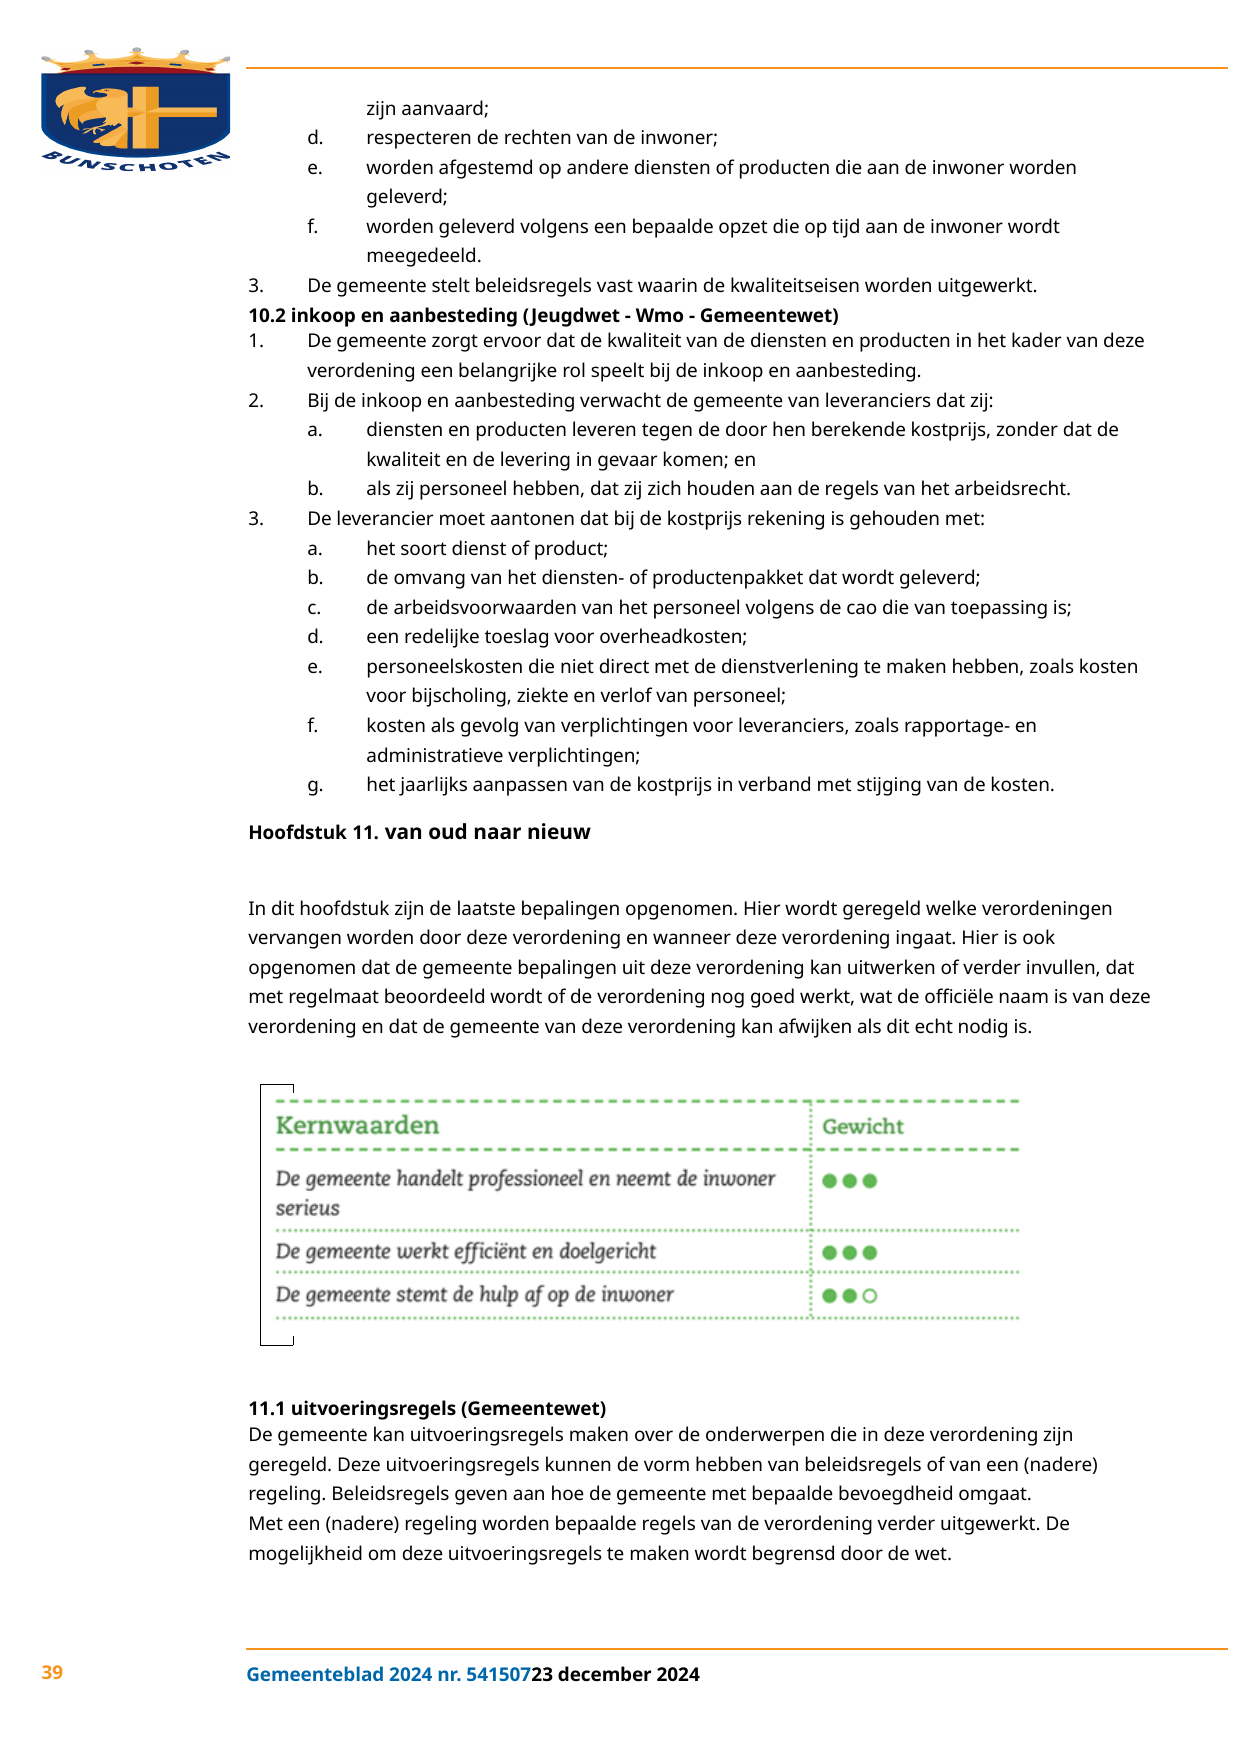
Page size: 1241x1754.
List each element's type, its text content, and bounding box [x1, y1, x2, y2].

text Met een (nadere) regeling worden bepaalde regels van de verordening verder uitgewerkt. De mogelijkheid om deze uitvoeringsregels te maken wordt begrensd door de wet. [248, 1510, 1152, 1565]
list De gemeente zorgt ervoor dat de kwaliteit van de diensten en producten in het kader van deze verordening een belangrijke rol speelt bij de inkoop en aanbesteding. [248, 328, 1152, 383]
text Hoofdstuk 11. van oud naar nieuw [248, 817, 1152, 845]
picture [41, 47, 231, 172]
list De gemeente stelt beleidsregels vast waarin de kwaliteitseisen worden uitgewerkt. [248, 272, 1152, 298]
text 11.1 uitvoeringsregels (Gemeentewet) [248, 1396, 1152, 1421]
list respecteren de rechten van de inwoner; [307, 124, 1152, 150]
text De gemeente kan uitvoeringsregels maken over de onderwerpen die in deze verordening zijn geregeld. Deze uitvoeringsregels kunnen de vorm hebben van beleidsregels of van een (nadere) regeling. Beleidsregels geven aan hoe de gemeente met bepaalde bevoegdheid omgaat. [248, 1421, 1152, 1506]
list de omvang van het diensten- of productenpakket dat wordt geleverd; [307, 564, 1152, 590]
picture [268, 1093, 1037, 1336]
list worden geleverd volgens een bepaalde opzet die op tijd aan de inwoner wordt meegedeeld. [307, 213, 1152, 268]
list diensten en producten leveren tegen de door hen berekende kostprijs, zonder dat de kwaliteit en de levering in gevaar komen; en [307, 416, 1152, 472]
list als zij personeel hebben, dat zij zich houden aan de regels van het arbeidsrecht. [307, 476, 1152, 501]
list worden afgestemd op andere diensten of producten die aan de inwoner worden geleverd; [307, 154, 1152, 209]
list De leverancier moet aantonen dat bij de kostprijs rekening is gehouden met: [248, 505, 1152, 531]
text 10.2 inkoop en aanbesteding (Jeugdwet - Wmo - Gemeentewet) [248, 302, 1152, 328]
list personeelskosten die niet direct met de dienstverlening te maken hebben, zoals kosten voor bijscholing, ziekte en verlof van personeel; [307, 653, 1152, 708]
list het soort dienst of product; [307, 535, 1152, 560]
list een redelijke toeslag voor overheadkosten; [307, 623, 1152, 649]
list zijn aanvaard; [307, 95, 1152, 121]
list Bij de inkoop en aanbesteding verwacht de gemeente van leveranciers dat zij: [248, 387, 1152, 412]
list de arbeidsvoorwaarden van het personeel volgens de cao die van toepassing is; [307, 594, 1152, 619]
list het jaarlijks aanpassen van de kostprijs in verband met stijging van de kosten. [307, 771, 1152, 797]
text In dit hoofdstuk zijn de laatste bepalingen opgenomen. Hier wordt geregeld welke verordeningen vervangen worden door deze verordening en wanneer deze verordening ingaat. Hier is ook opgenomen dat de gemeente bepalingen uit deze verordening kan uitwerken of verder invullen, dat met regelmaat beoordeeld wordt of de verordening nog goed werkt, wat de officiële naam is van deze verordening en dat de gemeente van deze verordening kan afwijken als dit echt nodig is. [248, 895, 1152, 1039]
list kosten als gevolg van verplichtingen voor leveranciers, zoals rapportage- en administratieve verplichtingen; [307, 712, 1152, 767]
